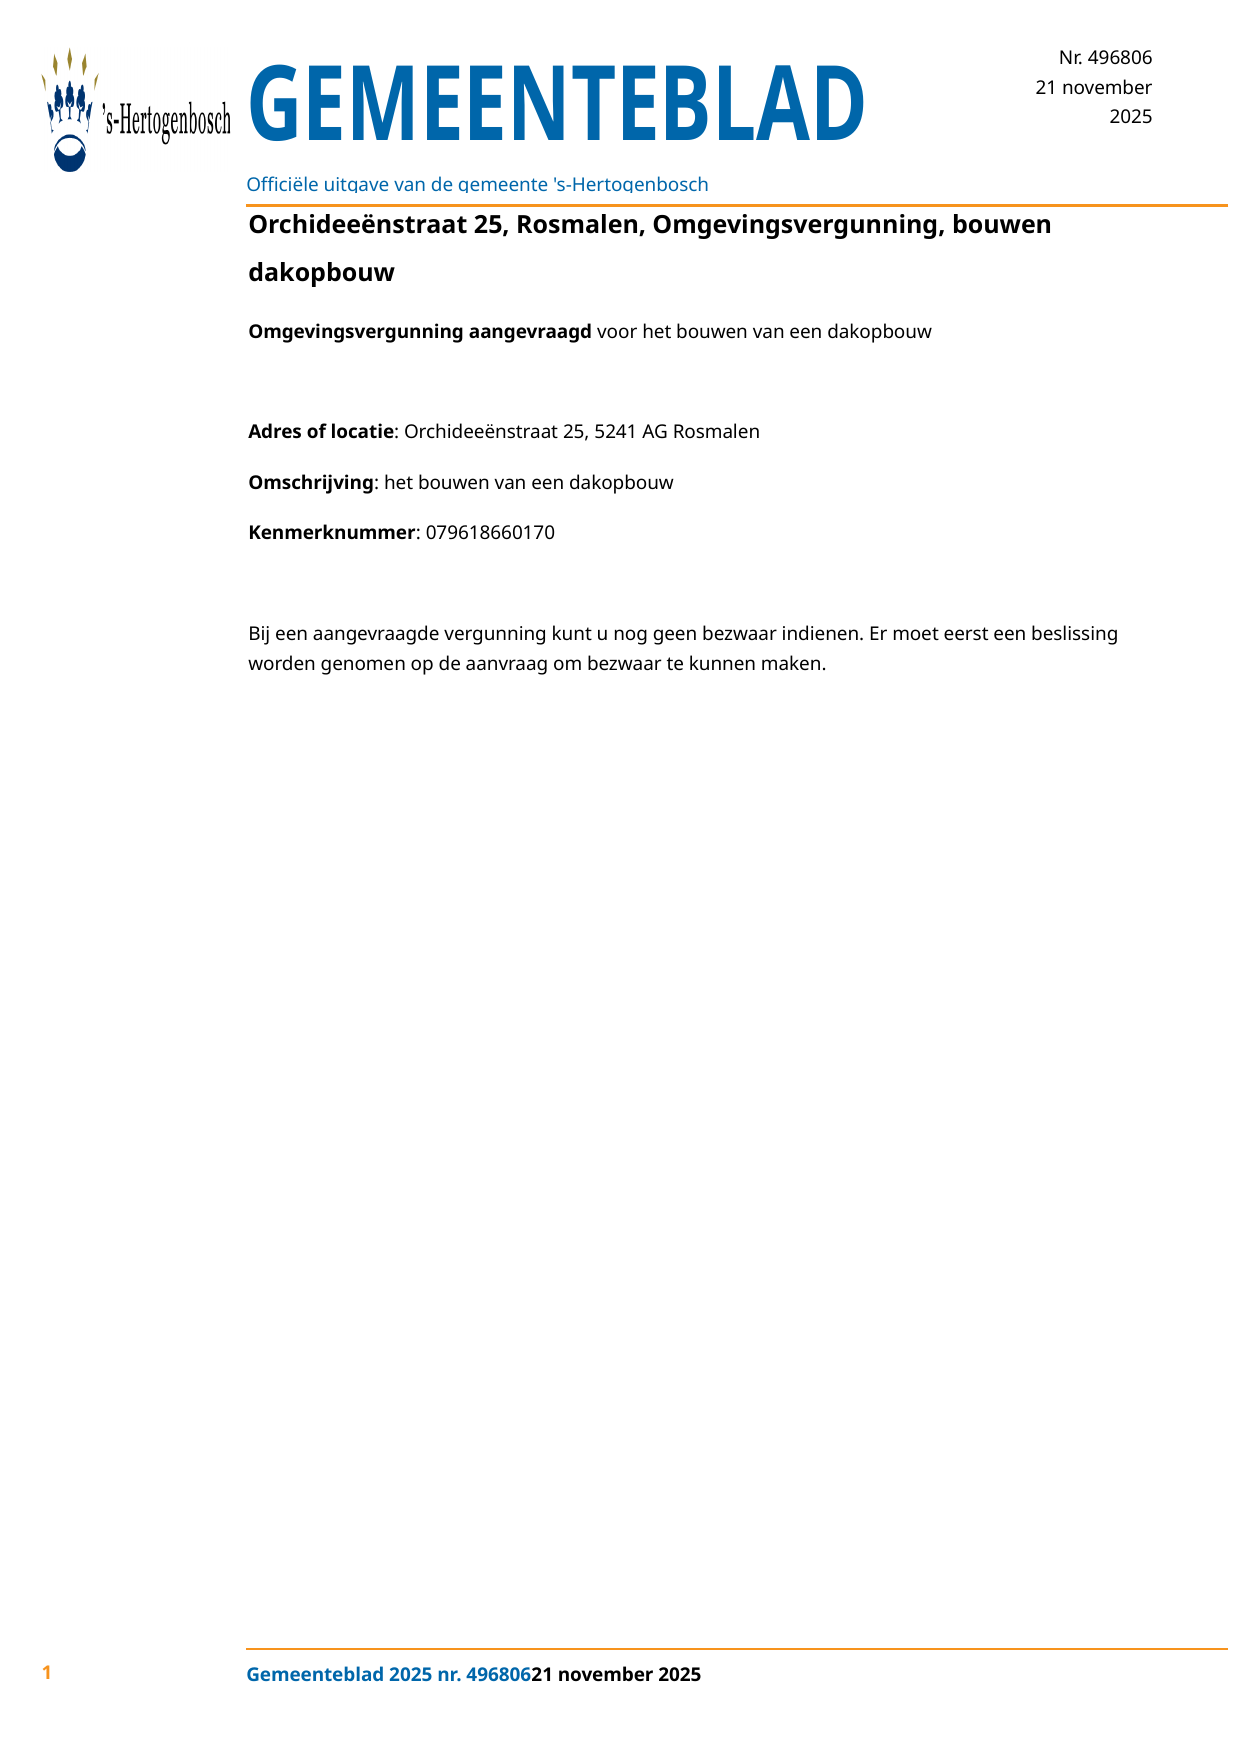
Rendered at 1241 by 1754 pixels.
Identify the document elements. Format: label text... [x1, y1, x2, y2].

text Orchideeënstraat 25, Rosmalen, Omgevingsvergunning, bouwen dakopbouw [248, 207, 1152, 288]
text Kenmerknummer: 079618660170 [248, 519, 1152, 545]
text Bij een aangevraagde vergunning kunt u nog geen bezwaar indienen. Er moet eerst een beslissing worden genomen op de aanvraag om bezwaar te kunnen maken. [248, 620, 1152, 676]
picture [41, 47, 231, 172]
text Adres of locatie: Orchideeënstraat 25, 5241 AG Rosmalen [248, 419, 1152, 444]
text Omgevingsvergunning aangevraagd voor het bouwen van een dakopbouw [248, 318, 1152, 344]
text Omschrijving: het bouwen van een dakopbouw [248, 469, 1152, 495]
